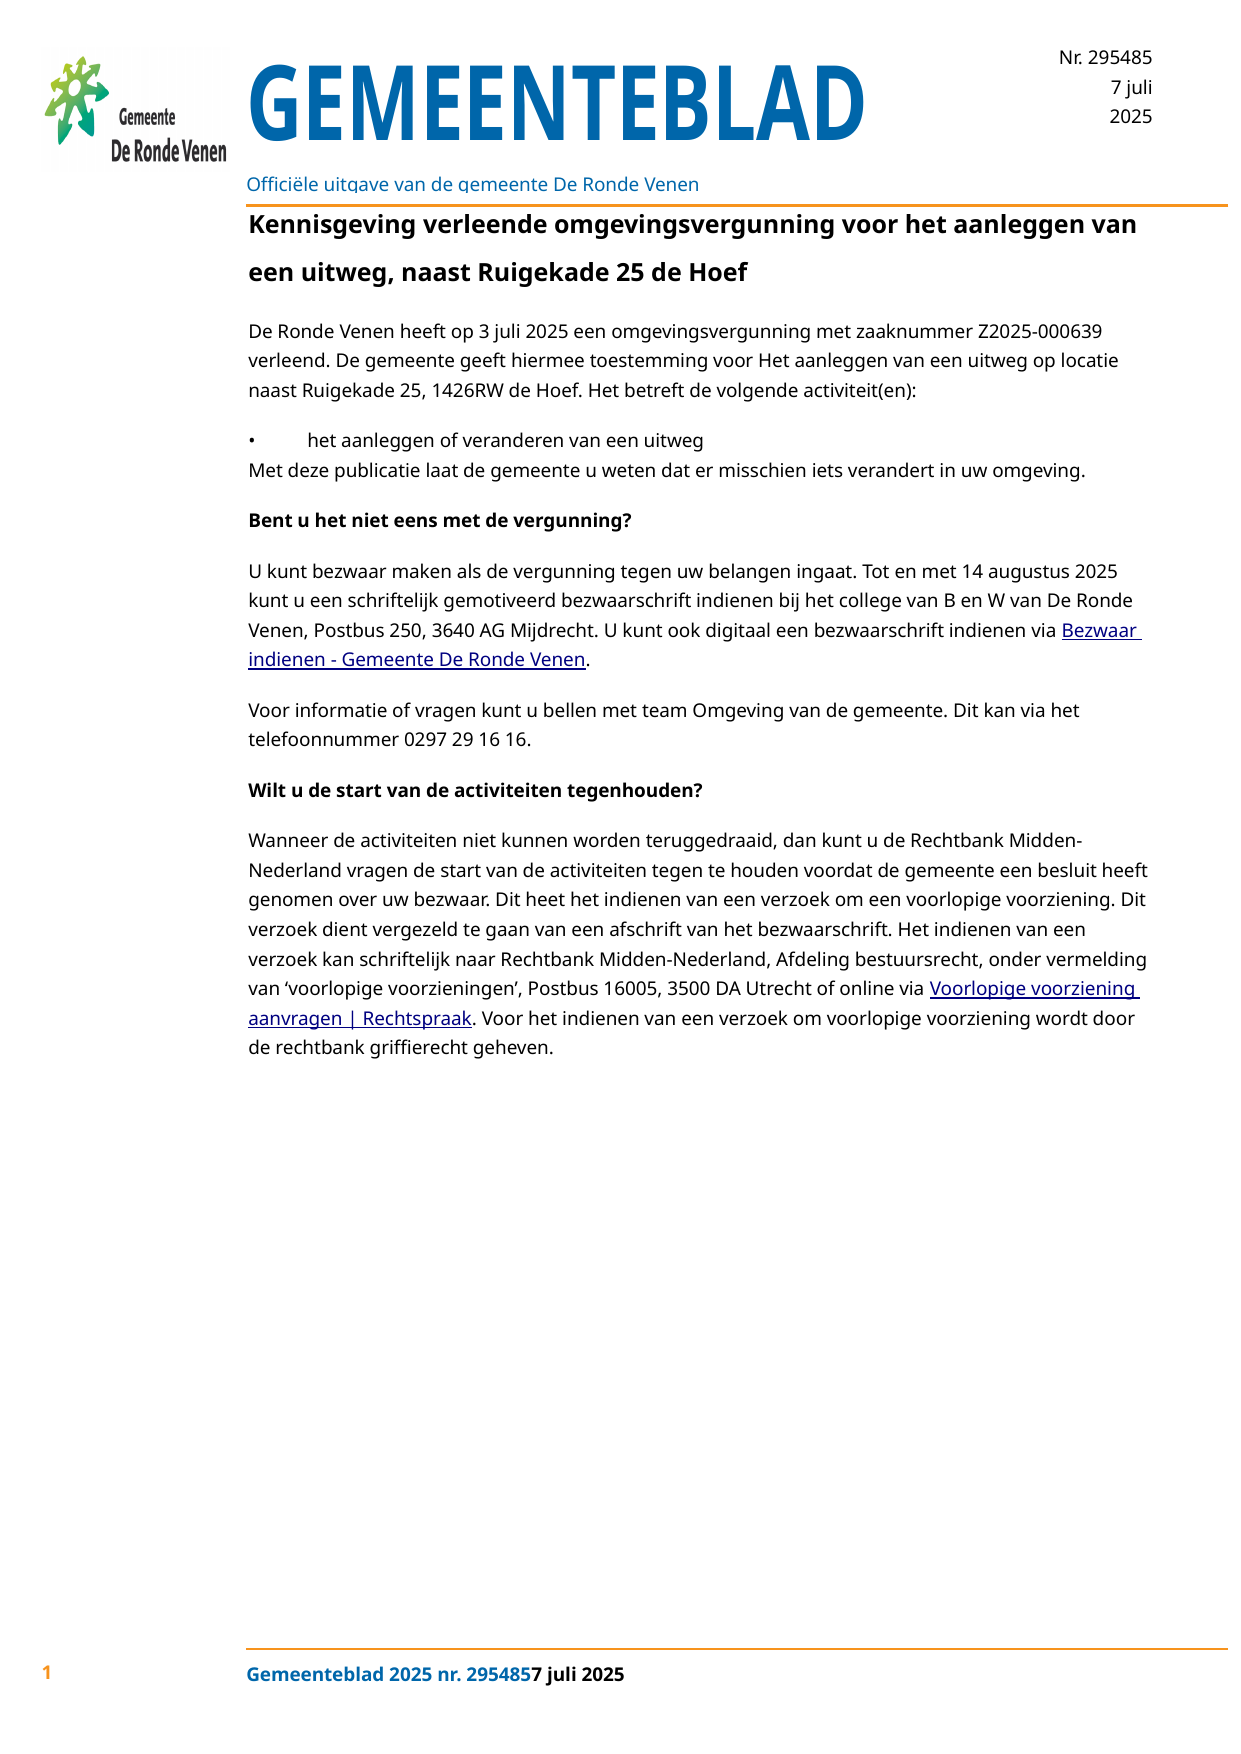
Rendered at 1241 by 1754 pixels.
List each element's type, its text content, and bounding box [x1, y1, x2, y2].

text Wanneer de activiteiten niet kunnen worden teruggedraaid, dan kunt u de Rechtbank Midden-Nederland vragen de start van de activiteiten tegen te houden voordat de gemeente een besluit heeft genomen over uw bezwaar. Dit heet het indienen van een verzoek om een voorlopige voorziening. Dit verzoek dient vergezeld te gaan van een afschrift van het bezwaarschrift. Het indienen van een verzoek kan schriftelijk naar Rechtbank Midden-Nederland, Afdeling bestuursrecht, onder vermelding van ‘voorlopige voorzieningen’, Postbus 16005, 3500 DA Utrecht of online via Voorlopige voorziening aanvragen | Rechtspraak. Voor het indienen van een verzoek om voorlopige voorziening wordt door de rechtbank griffierecht geheven. [248, 827, 1152, 1060]
text Voor informatie of vragen kunt u bellen met team Omgeving van de gemeente. Dit kan via het telefoonnummer 0297 29 16 16. [248, 697, 1152, 752]
picture [41, 47, 231, 172]
text Met deze publicatie laat de gemeente u weten dat er misschien iets verandert in uw omgeving. [248, 457, 1152, 483]
text U kunt bezwaar maken als de vergunning tegen uw belangen ingaat. Tot en met 14 augustus 2025 kunt u een schriftelijk gemotiveerd bezwaarschrift indienen bij het college van B en W van De Ronde Venen, Postbus 250, 3640 AG Mijdrecht. U kunt ook digitaal een bezwaarschrift indienen via Bezwaar indienen - Gemeente De Ronde Venen. [248, 558, 1152, 672]
text Bent u het niet eens met de vergunning? [248, 507, 1152, 533]
list het aanleggen of veranderen van een uitweg [248, 427, 1152, 453]
text Wilt u de start van de activiteiten tegenhouden? [248, 777, 1152, 803]
text Kennisgeving verleende omgevingsvergunning voor het aanleggen van een uitweg, naast Ruigekade 25 de Hoef [248, 207, 1152, 288]
text De Ronde Venen heeft op 3 juli 2025 een omgevingsvergunning met zaaknummer Z2025-000639 verleend. De gemeente geeft hiermee toestemming voor Het aanleggen van een uitweg op locatie naast Ruigekade 25, 1426RW de Hoef. Het betreft de volgende activiteit(en): [248, 318, 1152, 403]
